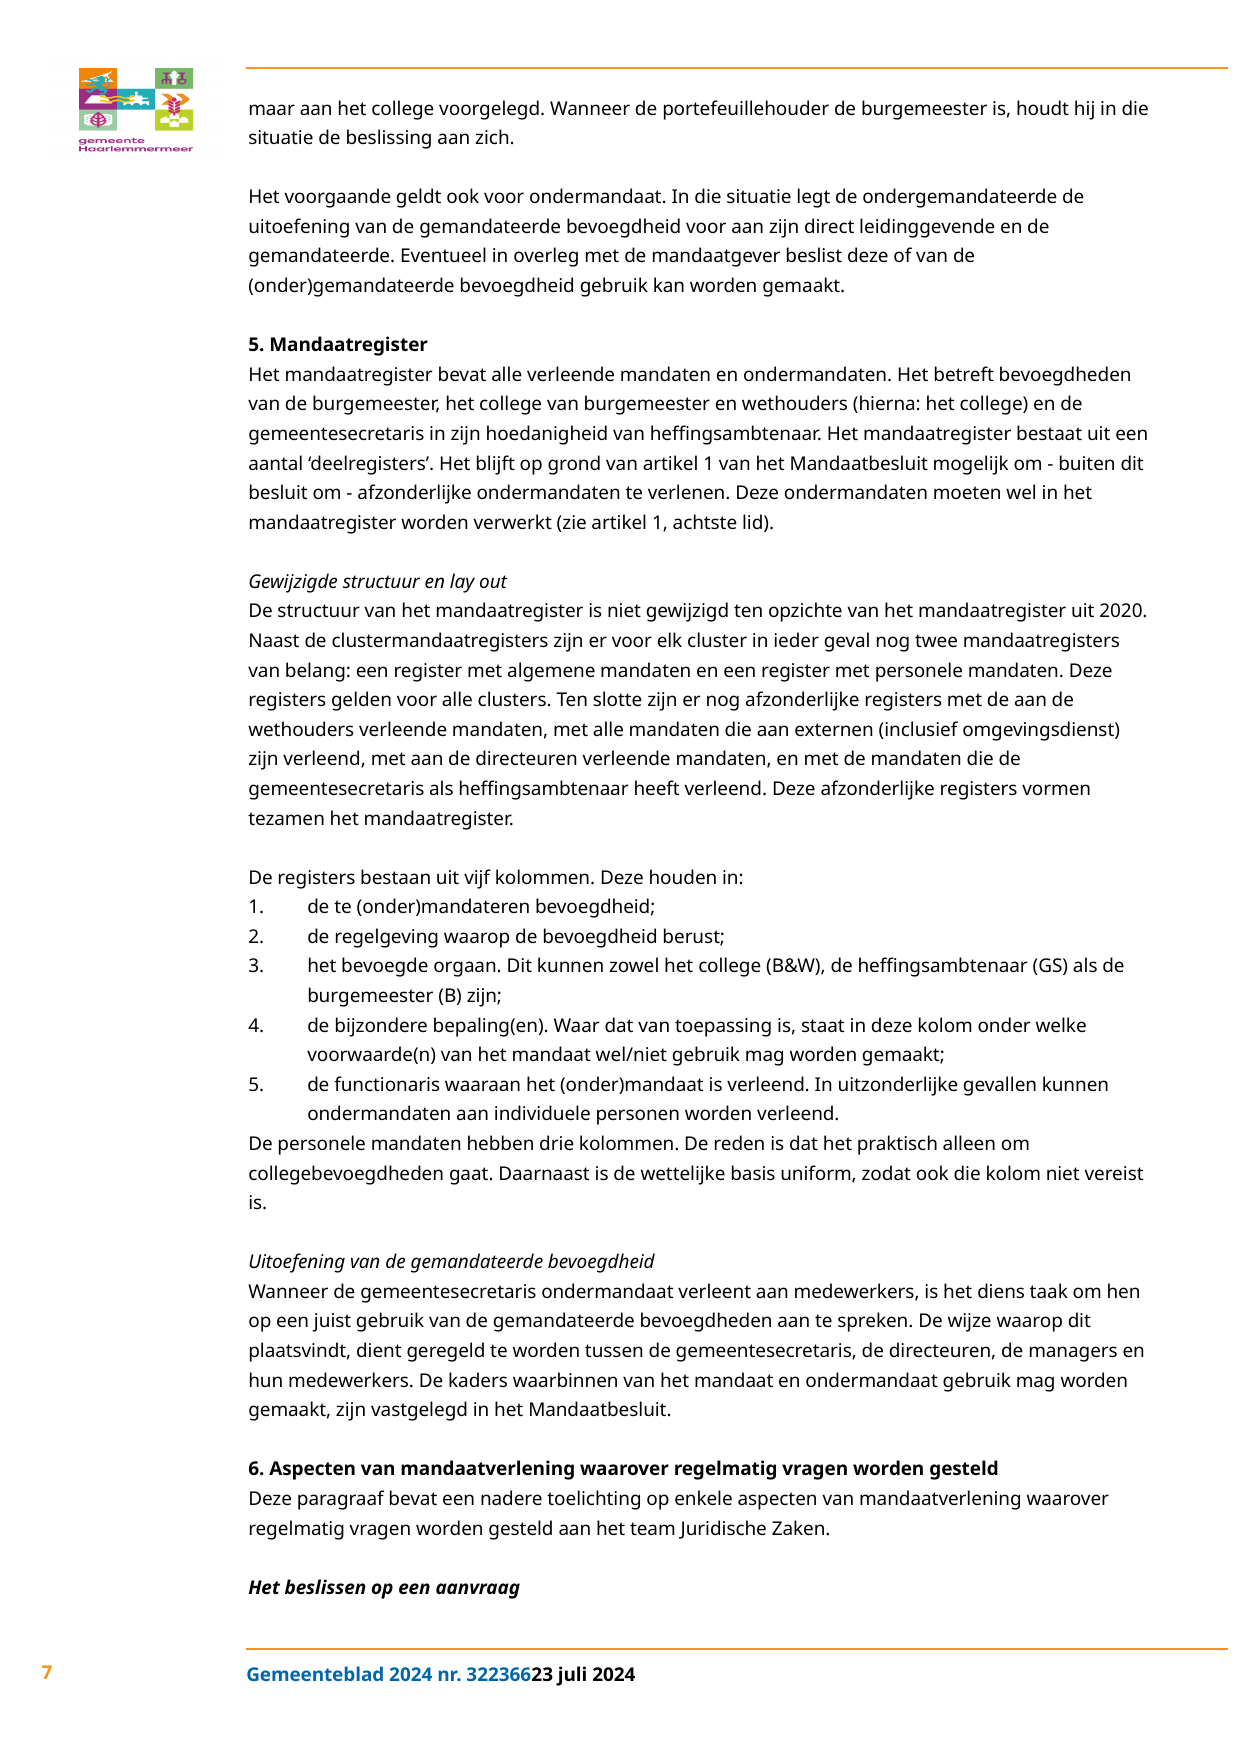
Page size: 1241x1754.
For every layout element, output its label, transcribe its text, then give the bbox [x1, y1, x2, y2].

list de regelgeving waarop de bevoegdheid berust; [248, 923, 1152, 949]
text Het beslissen op een aanvraag [248, 1574, 1152, 1600]
text Gewijzigde structuur en lay out [248, 568, 1152, 594]
text Deze paragraaf bevat een nadere toelichting op enkele aspecten van mandaatverlening waarover regelmatig vragen worden gesteld aan het team Juridische Zaken. [248, 1485, 1152, 1541]
text maar aan het college voorgelegd. Wanneer de portefeuillehouder de burgemeester is, houdt hij in die situatie de beslissing aan zich. [248, 95, 1152, 150]
list de functionaris waaraan het (onder)mandaat is verleend. In uitzonderlijke gevallen kunnen ondermandaten aan individuele personen worden verleend. [248, 1071, 1152, 1126]
text 6. Aspecten van mandaatverlening waarover regelmatig vragen worden gesteld [248, 1456, 1152, 1481]
text De registers bestaan uit vijf kolommen. Deze houden in: [248, 864, 1152, 890]
text Het mandaatregister bevat alle verleende mandaten en ondermandaten. Het betreft bevoegdheden van de burgemeester, het college van burgemeester en wethouders (hierna: het college) en de gemeentesecretaris in zijn hoedanigheid van heffingsambtenaar. Het mandaatregister bestaat uit een aantal ‘deelregisters’. Het blijft op grond van artikel 1 van het Mandaatbesluit mogelijk om - buiten dit besluit om - afzonderlijke ondermandaten te verlenen. Deze ondermandaten moeten wel in het mandaatregister worden verwerkt (zie artikel 1, achtste lid). [248, 361, 1152, 535]
list de te (onder)mandateren bevoegdheid; [248, 893, 1152, 919]
text Wanneer de gemeentesecretaris ondermandaat verleent aan medewerkers, is het diens taak om hen op een juist gebruik van de gemandateerde bevoegdheden aan te spreken. De wijze waarop dit plaatsvindt, dient geregeld te worden tussen de gemeentesecretaris, de directeuren, de managers en hun medewerkers. De kaders waarbinnen van het mandaat en ondermandaat gebruik mag worden gemaakt, zijn vastgelegd in het Mandaatbesluit. [248, 1278, 1152, 1422]
text De personele mandaten hebben drie kolommen. De reden is dat het praktisch alleen om collegebevoegdheden gaat. Daarnaast is de wettelijke basis uniform, zodat ook die kolom niet vereist is. [248, 1130, 1152, 1215]
list de bijzondere bepaling(en). Waar dat van toepassing is, staat in deze kolom onder welke voorwaarde(n) van het mandaat wel/niet gebruik mag worden gemaakt; [248, 1012, 1152, 1067]
text De structuur van het mandaatregister is niet gewijzigd ten opzichte van het mandaatregister uit 2020. Naast de clustermandaatregisters zijn er voor elk cluster in ieder geval nog twee mandaatregisters van belang: een register met algemene mandaten en een register met personele mandaten. Deze registers gelden voor alle clusters. Ten slotte zijn er nog afzonderlijke registers met de aan de wethouders verleende mandaten, met alle mandaten die aan externen (inclusief omgevingsdienst) zijn verleend, met aan de directeuren verleende mandaten, en met de mandaten die de gemeentesecretaris als heffingsambtenaar heeft verleend. Deze afzonderlijke registers vormen tezamen het mandaatregister. [248, 598, 1152, 831]
text Uitoefening van de gemandateerde bevoegdheid [248, 1248, 1152, 1274]
text 5. Mandaatregister [248, 331, 1152, 357]
text Het voorgaande geldt ook voor ondermandaat. In die situatie legt de ondergemandateerde de uitoefening van de gemandateerde bevoegdheid voor aan zijn direct leidinggevende en de gemandateerde. Eventueel in overleg met de mandaatgever beslist deze of van de (onder)gemandateerde bevoegdheid gebruik kan worden gemaakt. [248, 183, 1152, 298]
picture [41, 47, 231, 172]
list het bevoegde orgaan. Dit kunnen zowel het college (B&W), de heffingsambtenaar (GS) als de burgemeester (B) zijn; [248, 953, 1152, 1008]
